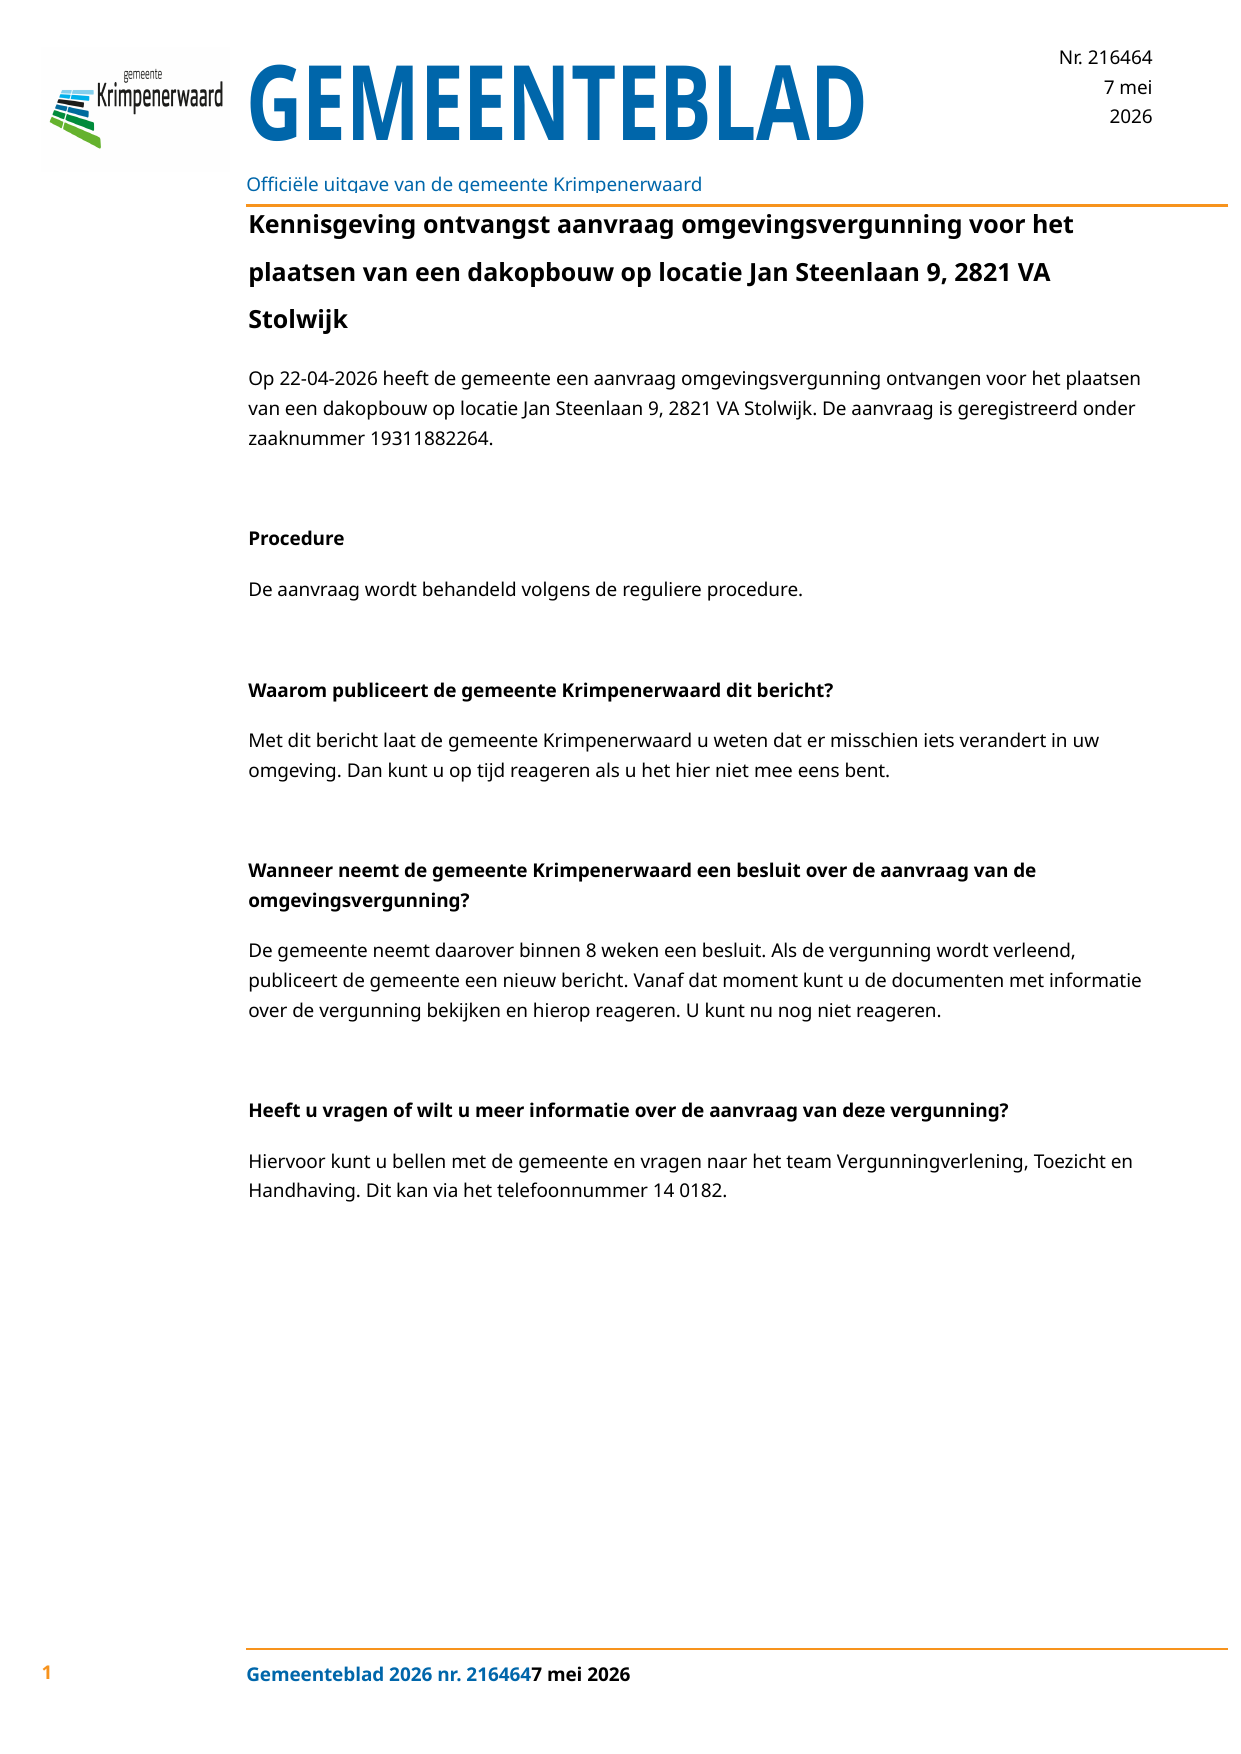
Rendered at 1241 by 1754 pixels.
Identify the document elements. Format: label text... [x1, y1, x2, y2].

text Waarom publiceert de gemeente Krimpenerwaard dit bericht? [248, 677, 1152, 702]
text Heeft u vragen of wilt u meer informatie over de aanvraag van deze vergunning? [248, 1098, 1152, 1123]
picture [41, 47, 231, 172]
text Wanneer neemt de gemeente Krimpenerwaard een besluit over de aanvraag van de omgevingsvergunning? [248, 858, 1152, 913]
text Op 22-04-2026 heeft de gemeente een aanvraag omgevingsvergunning ontvangen voor het plaatsen van een dakopbouw op locatie Jan Steenlaan 9, 2821 VA Stolwijk. De aanvraag is geregistreerd onder zaaknummer 19311882264. [248, 366, 1152, 450]
text De aanvraag wordt behandeld volgens de reguliere procedure. [248, 576, 1152, 602]
text Hiervoor kunt u bellen met de gemeente en vragen naar het team Vergunningverlening, Toezicht en Handhaving. Dit kan via het telefoonnummer 14 0182. [248, 1148, 1152, 1203]
text Procedure [248, 526, 1152, 551]
text Kennisgeving ontvangst aanvraag omgevingsvergunning voor het plaatsen van een dakopbouw op locatie Jan Steenlaan 9, 2821 VA Stolwijk [248, 207, 1152, 336]
text De gemeente neemt daarover binnen 8 weken een besluit. Als de vergunning wordt verleend, publiceert de gemeente een nieuw bericht. Vanaf dat moment kunt u de documenten met informatie over de vergunning bekijken en hierop reageren. U kunt nu nog niet reageren. [248, 938, 1152, 1022]
text Met dit bericht laat de gemeente Krimpenerwaard u weten dat er misschien iets verandert in uw omgeving. Dan kunt u op tijd reageren als u het hier niet mee eens bent. [248, 727, 1152, 782]
